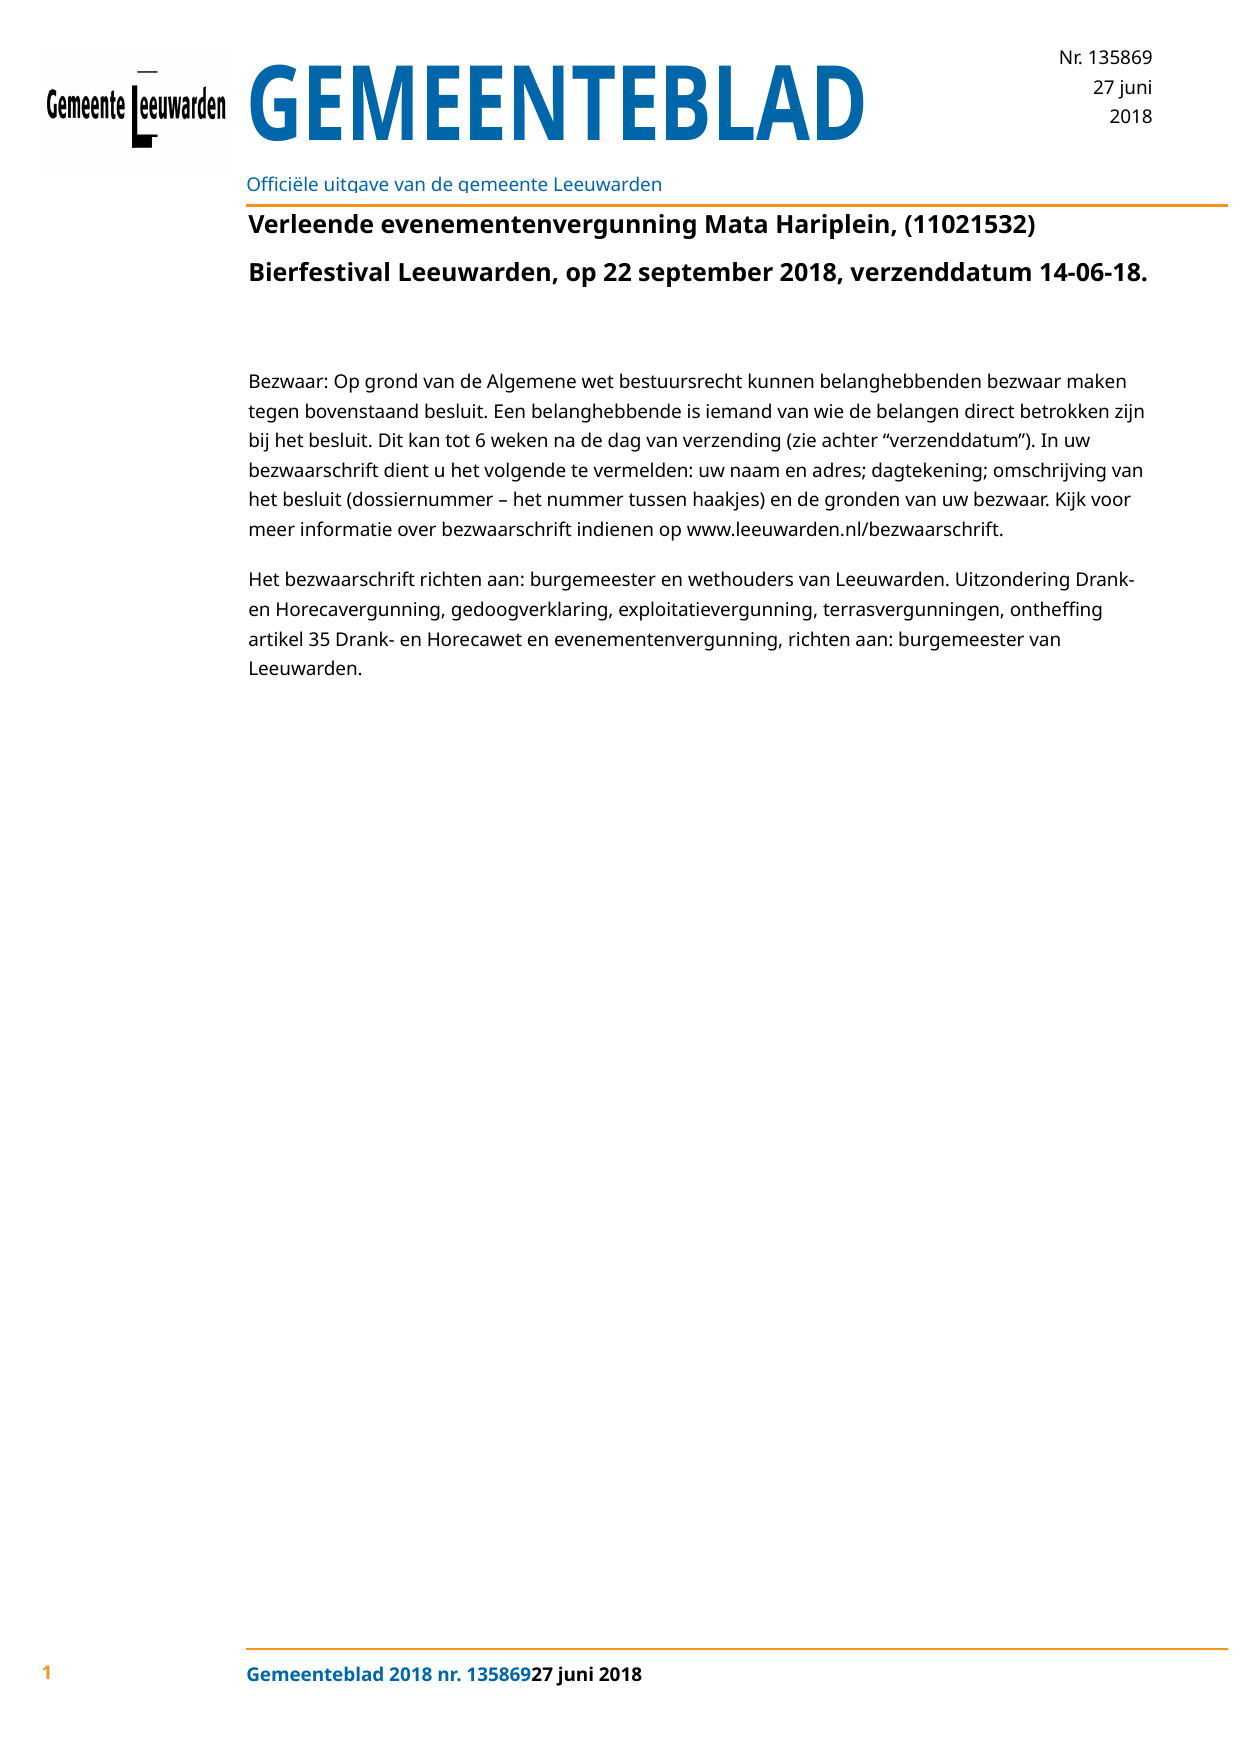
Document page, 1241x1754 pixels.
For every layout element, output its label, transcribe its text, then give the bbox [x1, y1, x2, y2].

picture [41, 47, 231, 172]
text Verleende evenementenvergunning Mata Hariplein, (11021532) Bierfestival Leeuwarden, op 22 september 2018, verzenddatum 14-06-18. [248, 207, 1152, 288]
text Het bezwaarschrift richten aan: burgemeester en wethouders van Leeuwarden. Uitzondering Drank- en Horecavergunning, gedoogverklaring, exploitatievergunning, terrasvergunningen, ontheffing artikel 35 Drank- en Horecawet en evenementenvergunning, richten aan: burgemeester van Leeuwarden. [248, 567, 1152, 681]
text Bezwaar: Op grond van de Algemene wet bestuursrecht kunnen belanghebbenden bezwaar maken tegen bovenstaand besluit. Een belanghebbende is iemand van wie de belangen direct betrokken zijn bij het besluit. Dit kan tot 6 weken na de dag van verzending (zie achter “verzenddatum”). In uw bezwaarschrift dient u het volgende te vermelden: uw naam en adres; dagtekening; omschrijving van het besluit (dossiernummer – het nummer tussen haakjes) en de gronden van uw bezwaar. Kijk voor meer informatie over bezwaarschrift indienen op www.leeuwarden.nl/bezwaarschrift. [248, 368, 1152, 542]
